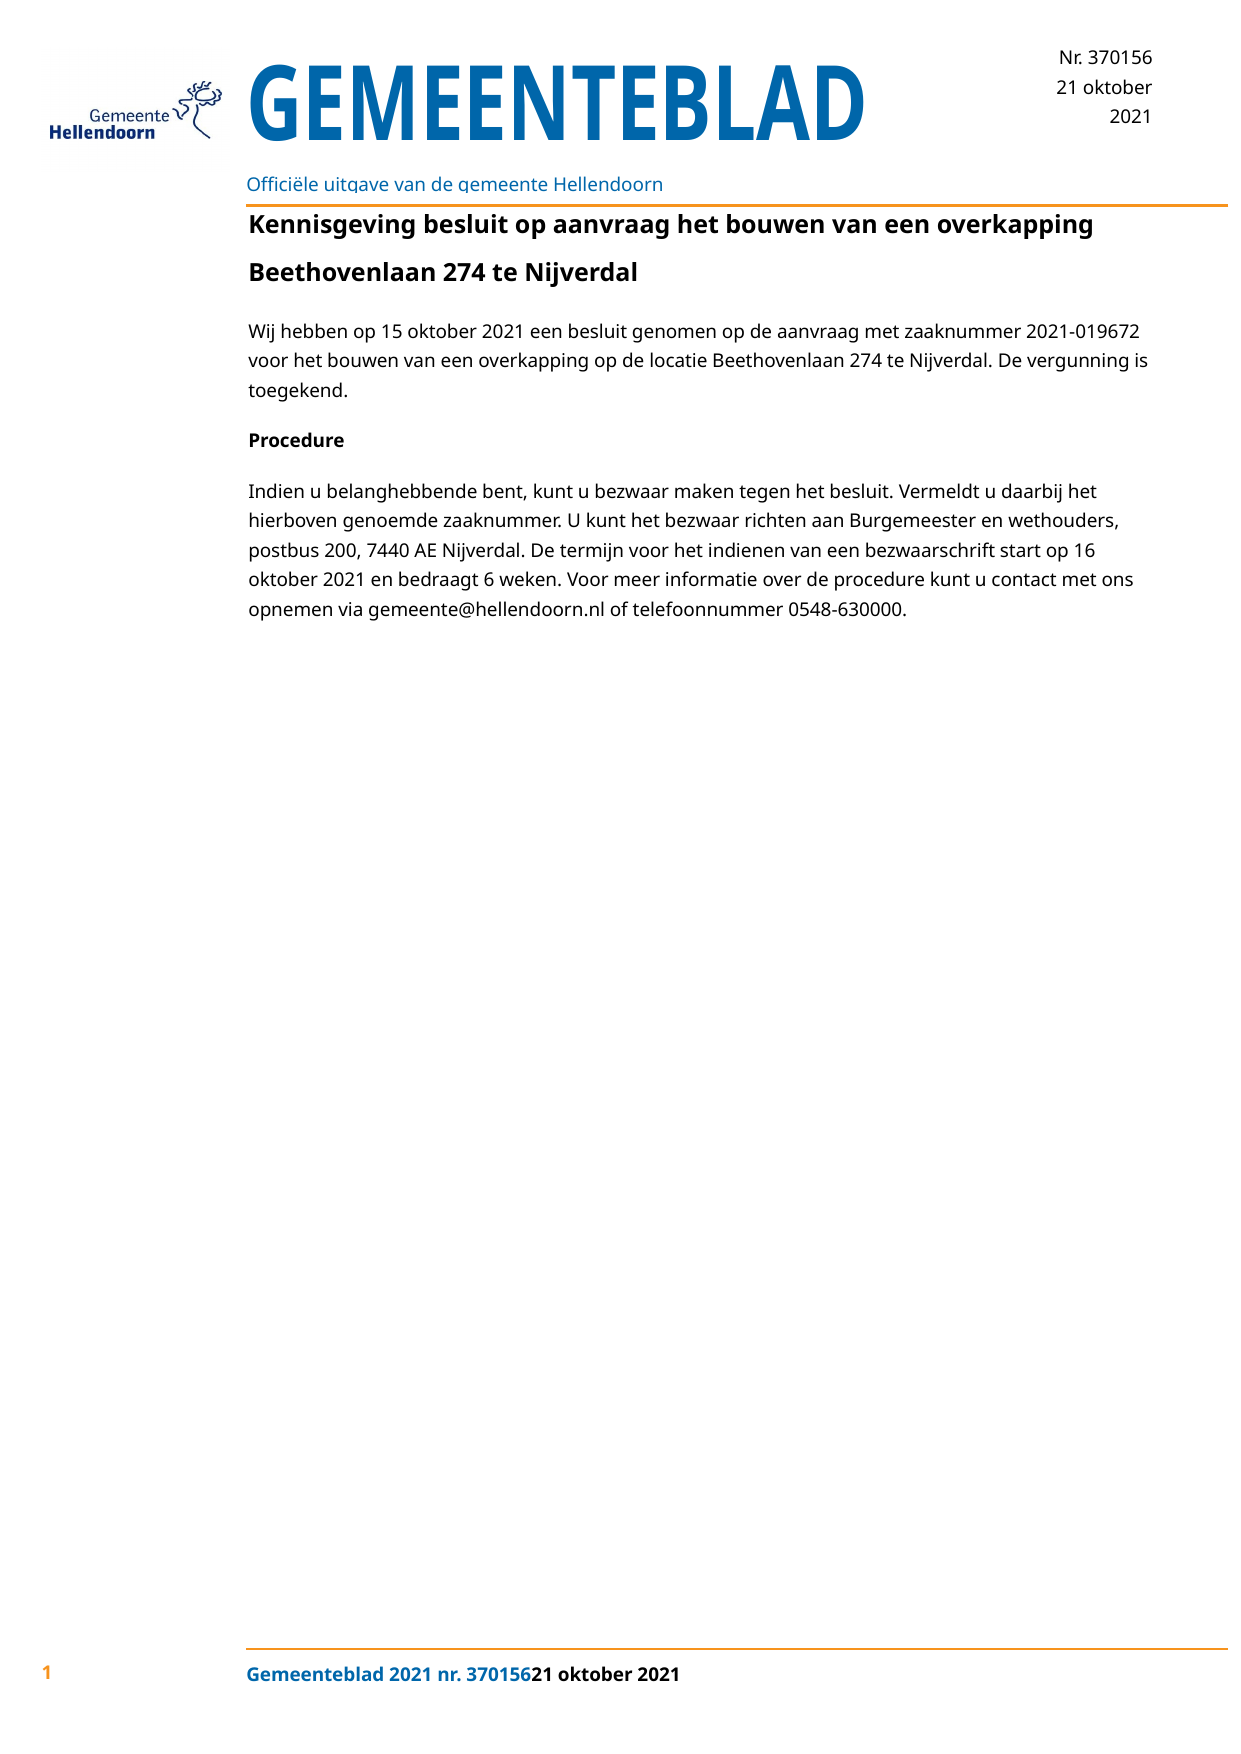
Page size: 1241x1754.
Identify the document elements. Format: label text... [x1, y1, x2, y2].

text Indien u belanghebbende bent, kunt u bezwaar maken tegen het besluit. Vermeldt u daarbij het hierboven genoemde zaaknummer. U kunt het bezwaar richten aan Burgemeester en wethouders, postbus 200, 7440 AE Nijverdal. De termijn voor het indienen van een bezwaarschrift start op 16 oktober 2021 en bedraagt 6 weken. Voor meer informatie over de procedure kunt u contact met ons opnemen via gemeente@hellendoorn.nl of telefoonnummer 0548-630000. [248, 478, 1152, 622]
text Kennisgeving besluit op aanvraag het bouwen van een overkapping Beethovenlaan 274 te Nijverdal [248, 207, 1152, 288]
text Wij hebben op 15 oktober 2021 een besluit genomen op de aanvraag met zaaknummer 2021-019672 voor het bouwen van een overkapping op de locatie Beethovenlaan 274 te Nijverdal. De vergunning is toegekend. [248, 318, 1152, 403]
text Procedure [248, 427, 1152, 453]
picture [41, 47, 231, 172]
